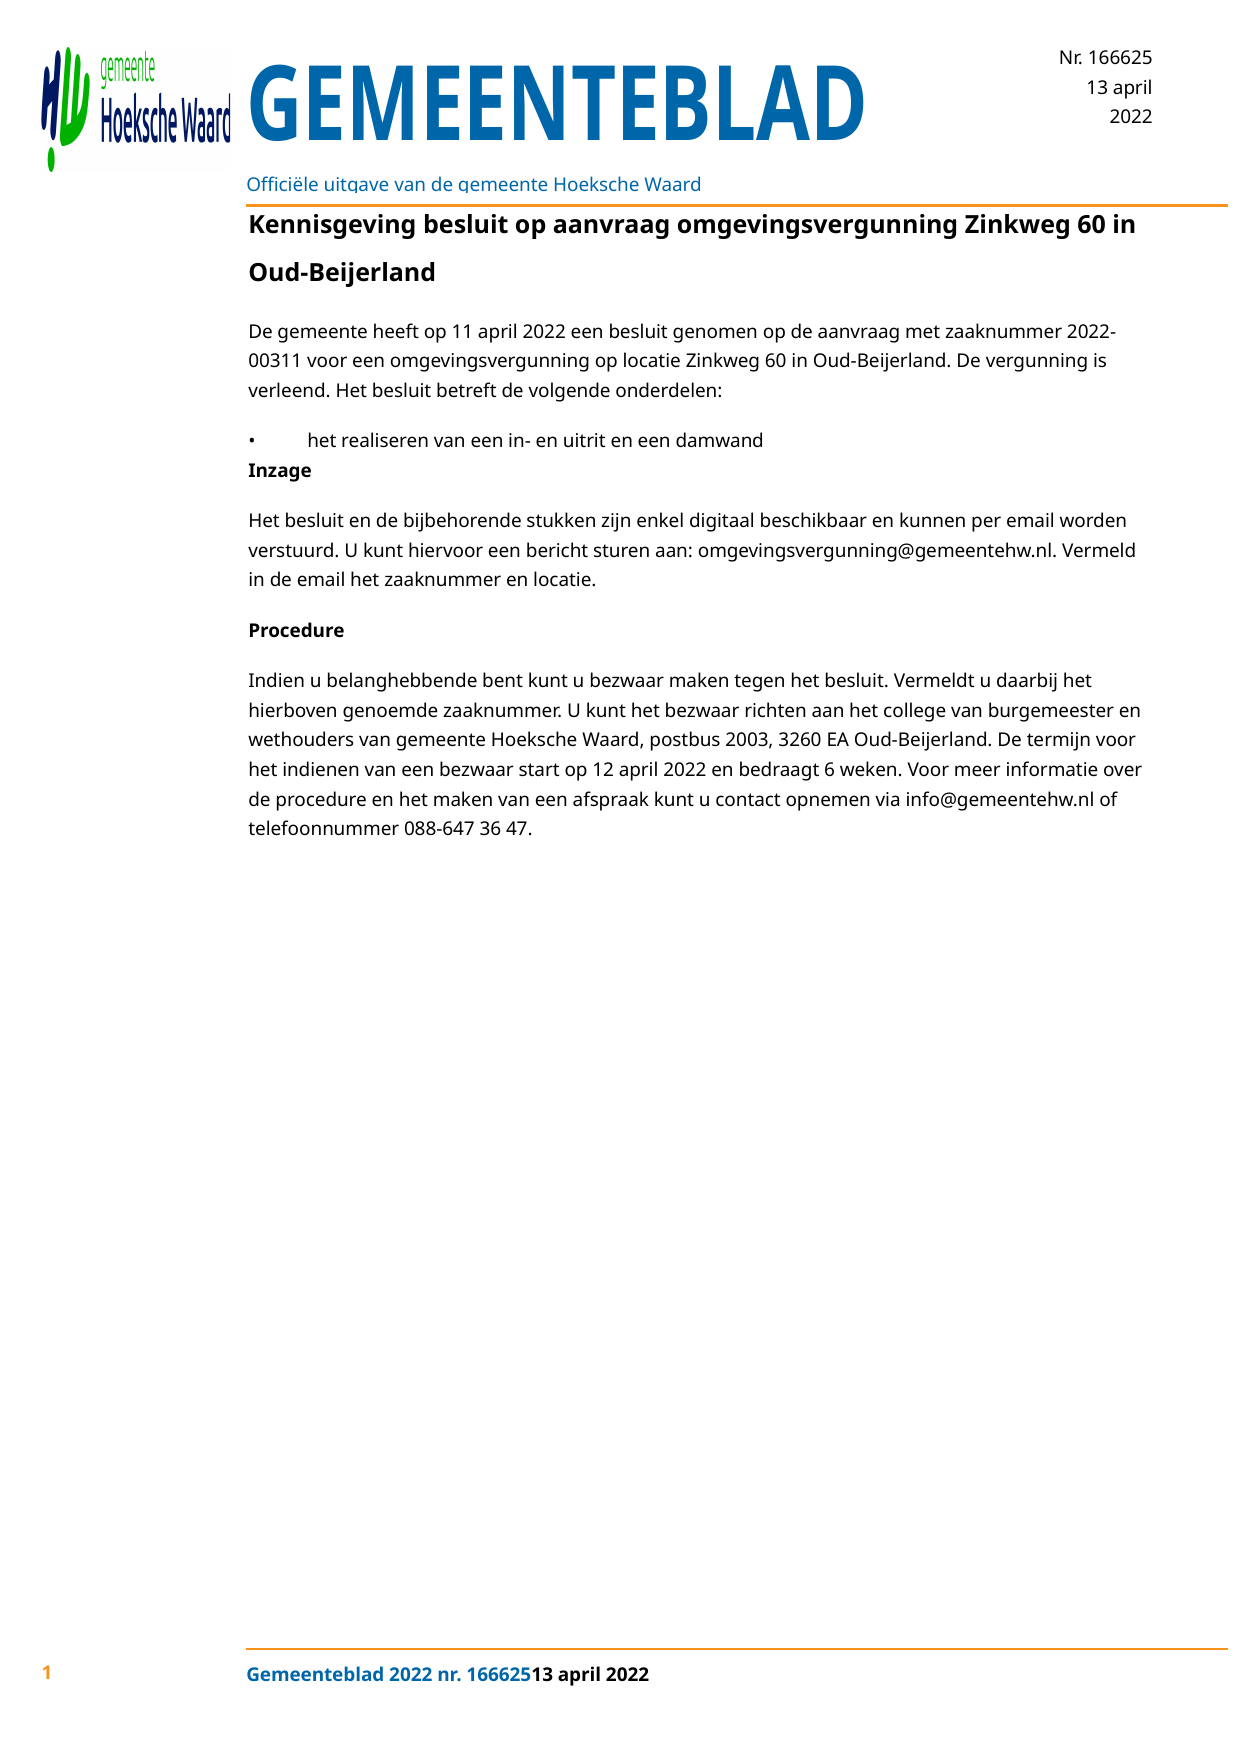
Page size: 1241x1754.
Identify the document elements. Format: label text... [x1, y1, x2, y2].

text Kennisgeving besluit op aanvraag omgevingsvergunning Zinkweg 60 in Oud-Beijerland [248, 207, 1152, 288]
text Het besluit en de bijbehorende stukken zijn enkel digitaal beschikbaar en kunnen per email worden verstuurd. U kunt hiervoor een bericht sturen aan: omgevingsvergunning@gemeentehw.nl. Vermeld in de email het zaaknummer en locatie. [248, 507, 1152, 592]
text Inzage [248, 457, 1152, 483]
text Indien u belanghebbende bent kunt u bezwaar maken tegen het besluit. Vermeldt u daarbij het hierboven genoemde zaaknummer. U kunt het bezwaar richten aan het college van burgemeester en wethouders van gemeente Hoeksche Waard, postbus 2003, 3260 EA Oud-Beijerland. De termijn voor het indienen van een bezwaar start op 12 april 2022 en bedraagt 6 weken. Voor meer informatie over de procedure en het maken van een afspraak kunt u contact opnemen via info@gemeentehw.nl of telefoonnummer 088-647 36 47. [248, 667, 1152, 841]
text Procedure [248, 617, 1152, 643]
text De gemeente heeft op 11 april 2022 een besluit genomen op de aanvraag met zaaknummer 2022-00311 voor een omgevingsvergunning op locatie Zinkweg 60 in Oud-Beijerland. De vergunning is verleend. Het besluit betreft de volgende onderdelen: [248, 318, 1152, 403]
picture [41, 47, 231, 172]
list het realiseren van een in- en uitrit en een damwand [248, 427, 1152, 453]
